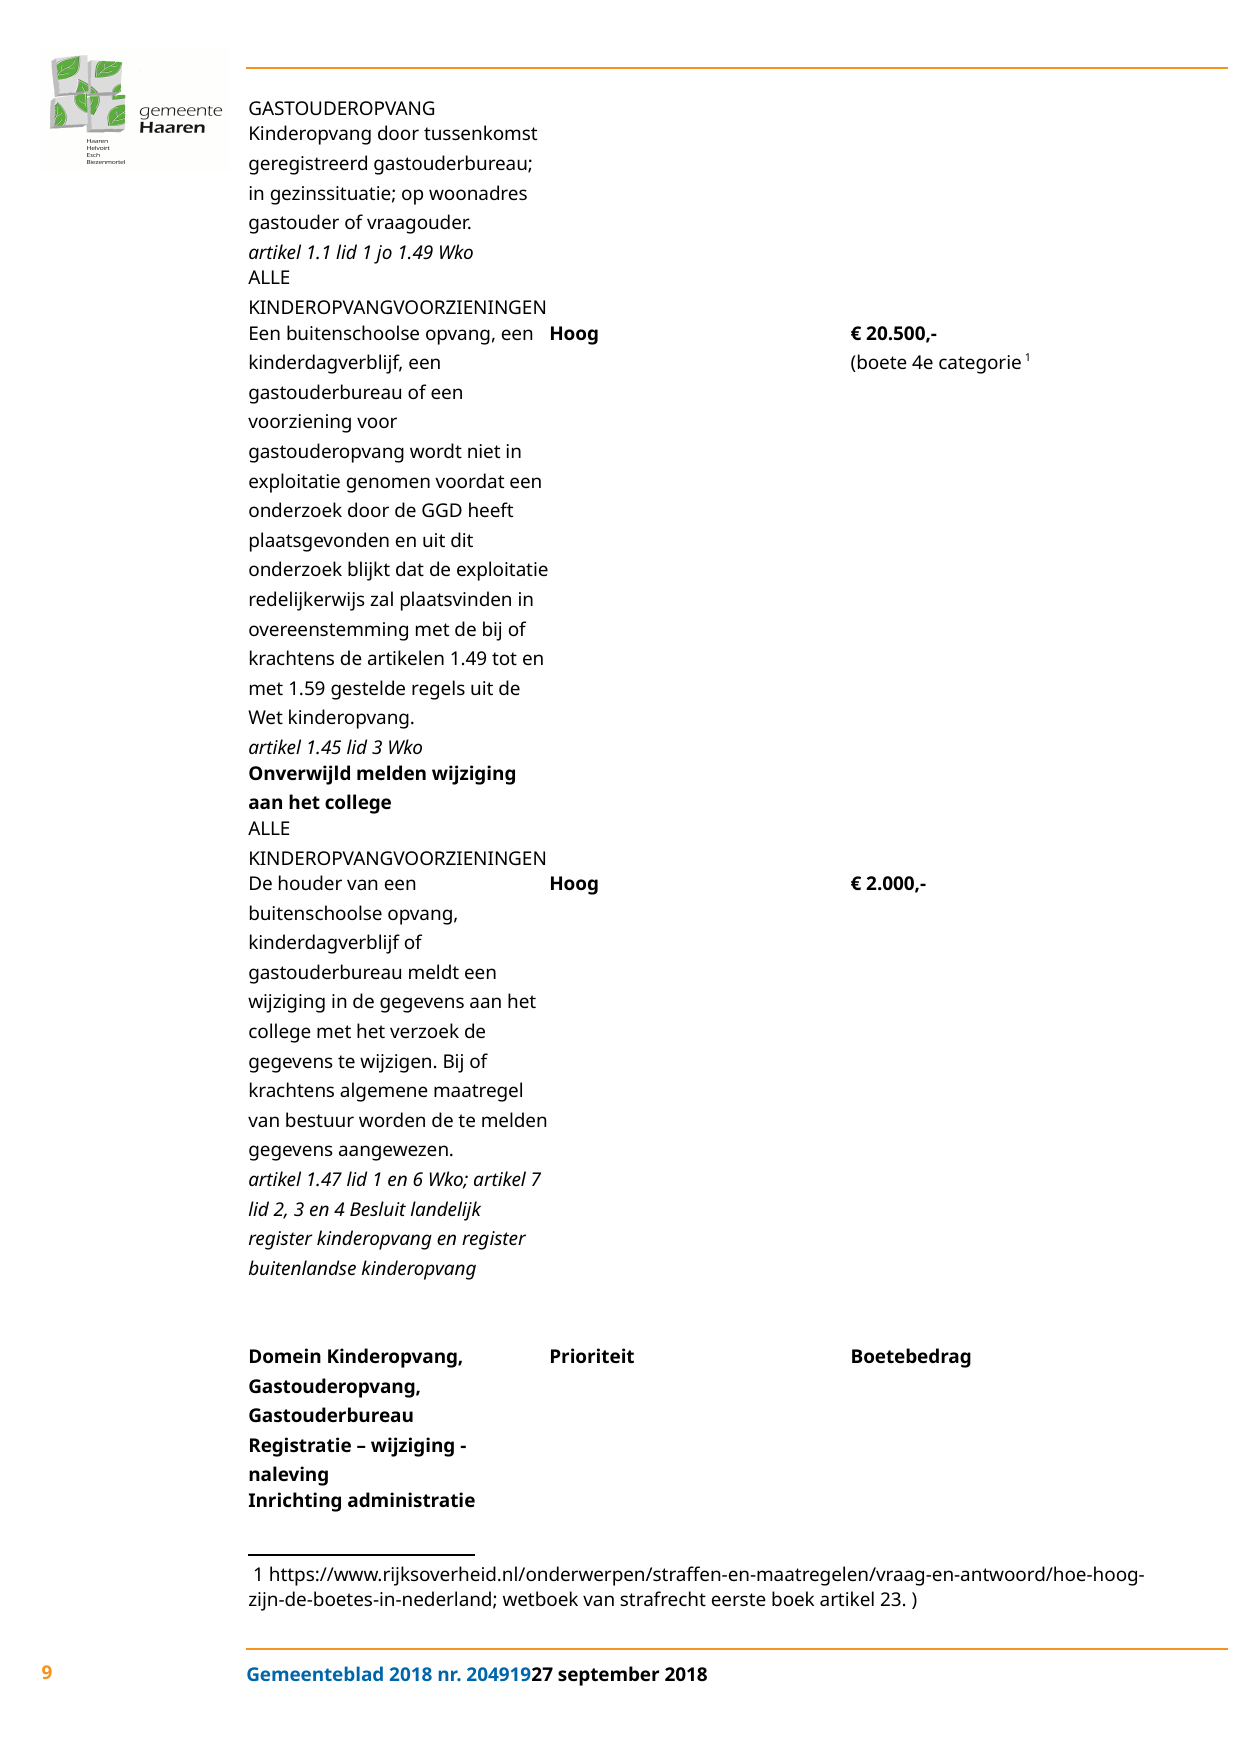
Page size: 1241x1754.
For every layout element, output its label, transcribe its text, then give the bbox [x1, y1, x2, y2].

table_cell Onverwijld melden wijziging aan het college [248, 760, 549, 815]
table_cell De houder van een buitenschoolse opvang, kinderdagverblijf of gastouderbureau meldt een wijziging in de gegevens aan het college met het verzoek de gegevens te wijzigen. Bij of krachtens algemene maatregel van bestuur worden de te melden gegevens aangewezen. artikel 1.47 lid 1 en 6 Wko; artikel 7 lid 2, 3 en 4 Besluit landelijk register kinderopvang en register buitenlandse kinderopvang [248, 870, 549, 1281]
table_cell ALLE KINDEROPVANGVOORZIENINGEN [248, 815, 549, 870]
table_header Domein Kinderopvang, Gastouderopvang, Gastouderbureau Registratie – wijziging - naleving [248, 1343, 549, 1487]
table_header Prioriteit [549, 1343, 850, 1487]
table_cell € 2.000,- [850, 870, 1152, 1281]
table_cell Hoog [549, 870, 850, 1281]
table_cell Een buitenschoolse opvang, een kinderdagverblijf, een gastouderbureau of een voorziening voor gastouderopvang wordt niet in exploitatie genomen voordat een onderzoek door de GGD heeft plaatsgevonden en uit dit onderzoek blijkt dat de exploitatie redelijkerwijs zal plaatsvinden in overeenstemming met de bij of krachtens de artikelen 1.49 tot en met 1.59 gestelde regels uit de Wet kinderopvang. artikel 1.45 lid 3 Wko [248, 320, 549, 760]
table_cell Kinderopvang door tussenkomst geregistreerd gastouderbureau; in gezinssituatie; op woonadres gastouder of vraagouder. artikel 1.1 lid 1 jo 1.49 Wko [248, 121, 549, 264]
table_cell Hoog [549, 320, 850, 760]
table_cell € 20.500,- (boete 4e categorie [850, 320, 1152, 760]
table_cell GASTOUDEROPVANG [248, 95, 549, 121]
picture [41, 47, 231, 172]
table_header Boetebedrag [850, 1343, 1152, 1487]
table_cell ALLE KINDEROPVANGVOORZIENINGEN [248, 265, 549, 320]
table_cell Inrichting administratie [248, 1487, 549, 1513]
